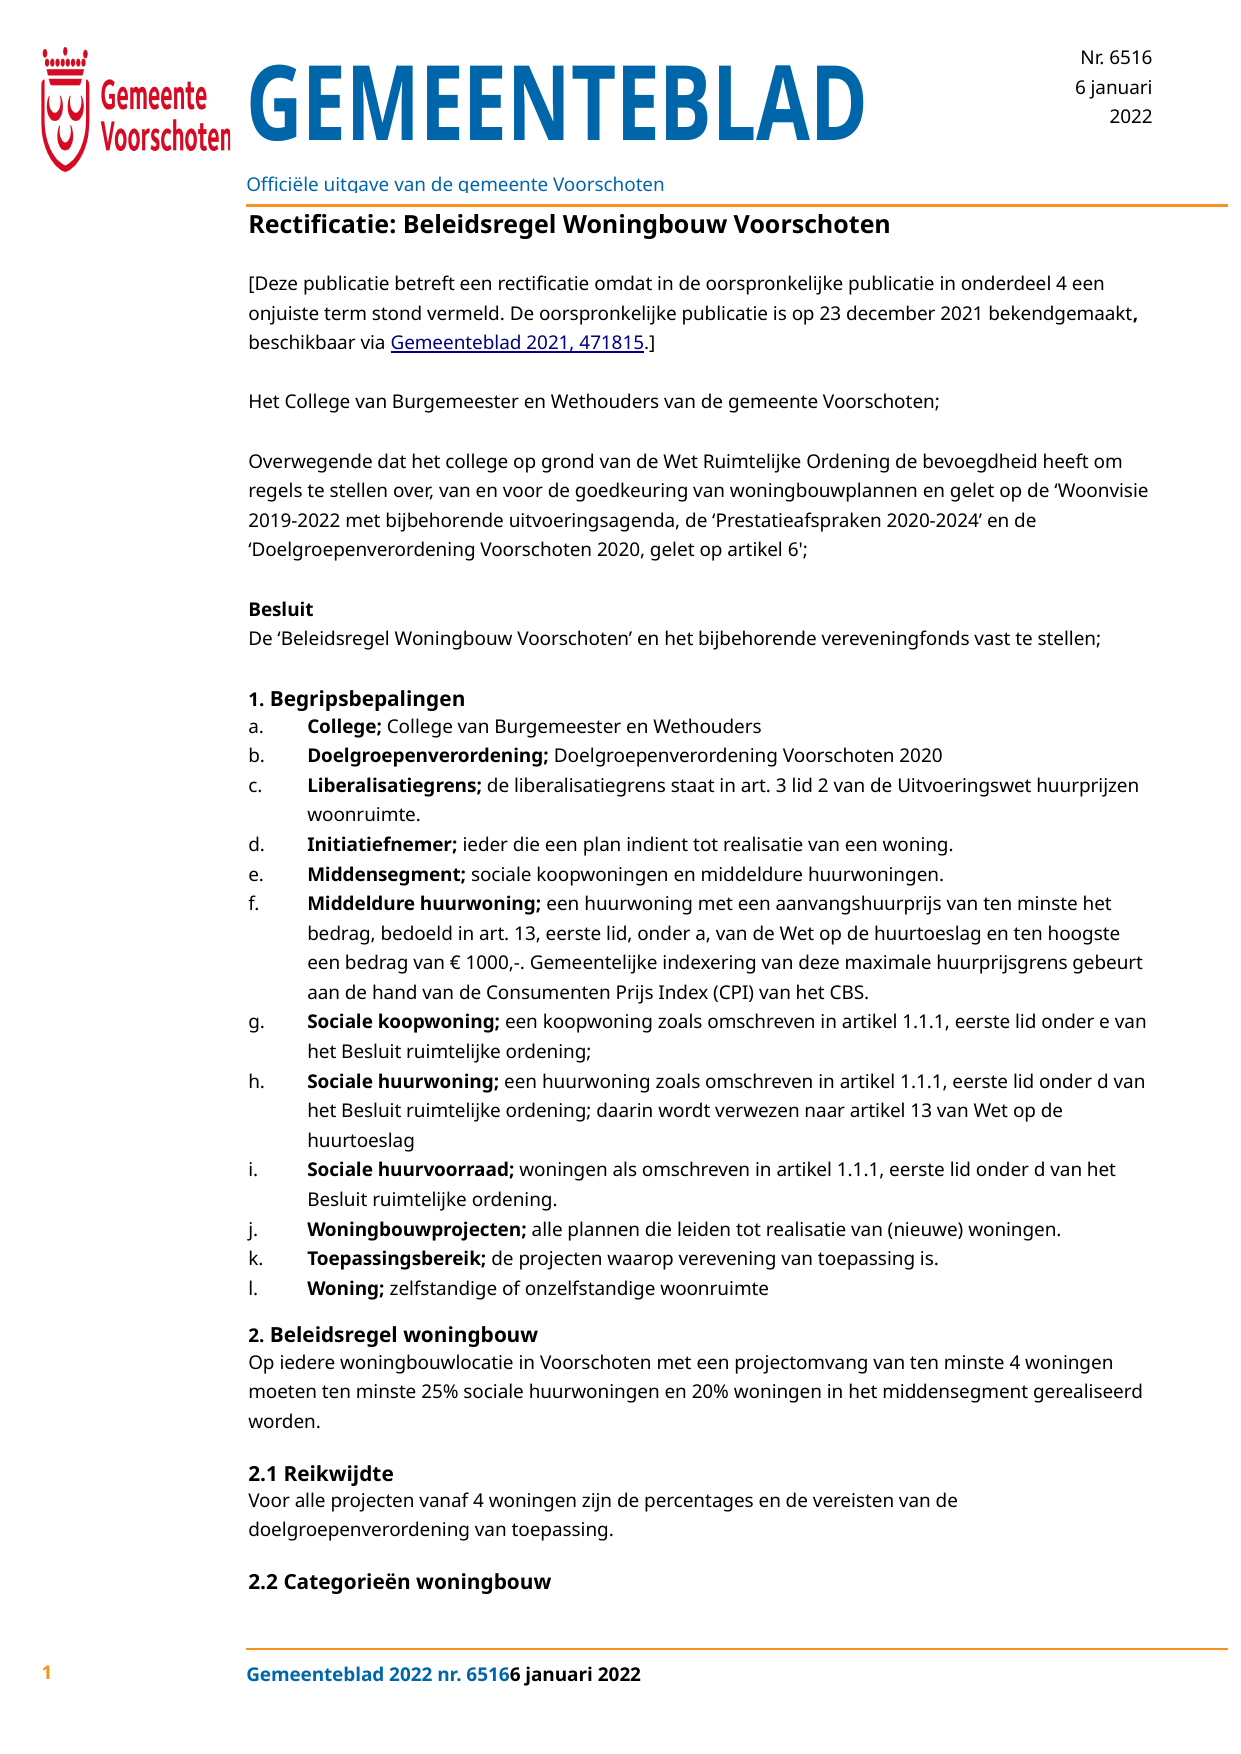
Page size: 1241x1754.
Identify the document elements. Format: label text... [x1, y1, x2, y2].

text De ‘Beleidsregel Woningbouw Voorschoten’ en het bijbehorende vereveningfonds vast te stellen; [248, 625, 1152, 651]
text [Deze publicatie betreft een rectificatie omdat in de oorspronkelijke publicatie in onderdeel 4 een onjuiste term stond vermeld. De oorspronkelijke publicatie is op 23 december 2021 bekendgemaakt, beschikbaar via Gemeenteblad 2021, 471815.] [248, 270, 1152, 355]
text Besluit [248, 596, 1152, 621]
list Sociale koopwoning; een koopwoning zoals omschreven in artikel 1.1.1, eerste lid onder e van het Besluit ruimtelijke ordening; [248, 1009, 1152, 1064]
list Middensegment; sociale koopwoningen en middeldure huurwoningen. [248, 861, 1152, 887]
text 2.2 Categorieën woningbouw [248, 1567, 1152, 1596]
list Initiatiefnemer; ieder die een plan indient tot realisatie van een woning. [248, 831, 1152, 857]
list Doelgroepenverordening; Doelgroepenverordening Voorschoten 2020 [248, 742, 1152, 768]
text Overwegende dat het college op grond van de Wet Ruimtelijke Ordening de bevoegdheid heeft om regels te stellen over, van en voor de goedkeuring van woningbouwplannen en gelet op de ‘Woonvisie 2019-2022 met bijbehorende uitvoeringsagenda, de ‘Prestatieafspraken 2020-2024’ en de ‘Doelgroepenverordening Voorschoten 2020, gelet op artikel 6'; [248, 448, 1152, 562]
text Op iedere woningbouwlocatie in Voorschoten met een projectomvang van ten minste 4 woningen moeten ten minste 25% sociale huurwoningen en 20% woningen in het middensegment gerealiseerd worden. [248, 1349, 1152, 1434]
list Toepassingsbereik; de projecten waarop verevening van toepassing is. [248, 1245, 1152, 1271]
list Woning; zelfstandige of onzelfstandige woonruimte [248, 1275, 1152, 1301]
list Sociale huurvoorraad; woningen als omschreven in artikel 1.1.1, eerste lid onder d van het Besluit ruimtelijke ordening. [248, 1157, 1152, 1212]
list Middeldure huurwoning; een huurwoning met een aanvangshuurprijs van ten minste het bedrag, bedoeld in art. 13, eerste lid, onder a, van de Wet op de huurtoeslag en ten hoogste een bedrag van € 1000,-. Gemeentelijke indexering van deze maximale huurprijsgrens gebeurt aan de hand van de Consumenten Prijs Index (CPI) van het CBS. [248, 890, 1152, 1005]
list Woningbouwprojecten; alle plannen die leiden tot realisatie van (nieuwe) woningen. [248, 1216, 1152, 1242]
text Rectificatie: Beleidsregel Woningbouw Voorschoten [248, 207, 1152, 241]
list Sociale huurwoning; een huurwoning zoals omschreven in artikel 1.1.1, eerste lid onder d van het Besluit ruimtelijke ordening; daarin wordt verwezen naar artikel 13 van Wet op de huurtoeslag [248, 1068, 1152, 1153]
picture [41, 47, 231, 172]
text Het College van Burgemeester en Wethouders van de gemeente Voorschoten; [248, 389, 1152, 414]
text 2. Beleidsregel woningbouw [248, 1321, 1152, 1349]
text 2.1 Reikwijdte [248, 1459, 1152, 1487]
list College; College van Burgemeester en Wethouders [248, 713, 1152, 739]
text 1. Begripsbepalingen [248, 684, 1152, 713]
list Liberalisatiegrens; de liberalisatiegrens staat in art. 3 lid 2 van de Uitvoeringswet huurprijzen woonruimte. [248, 772, 1152, 827]
text Voor alle projecten vanaf 4 woningen zijn de percentages en de vereisten van de doelgroepenverordening van toepassing. [248, 1487, 1152, 1542]
